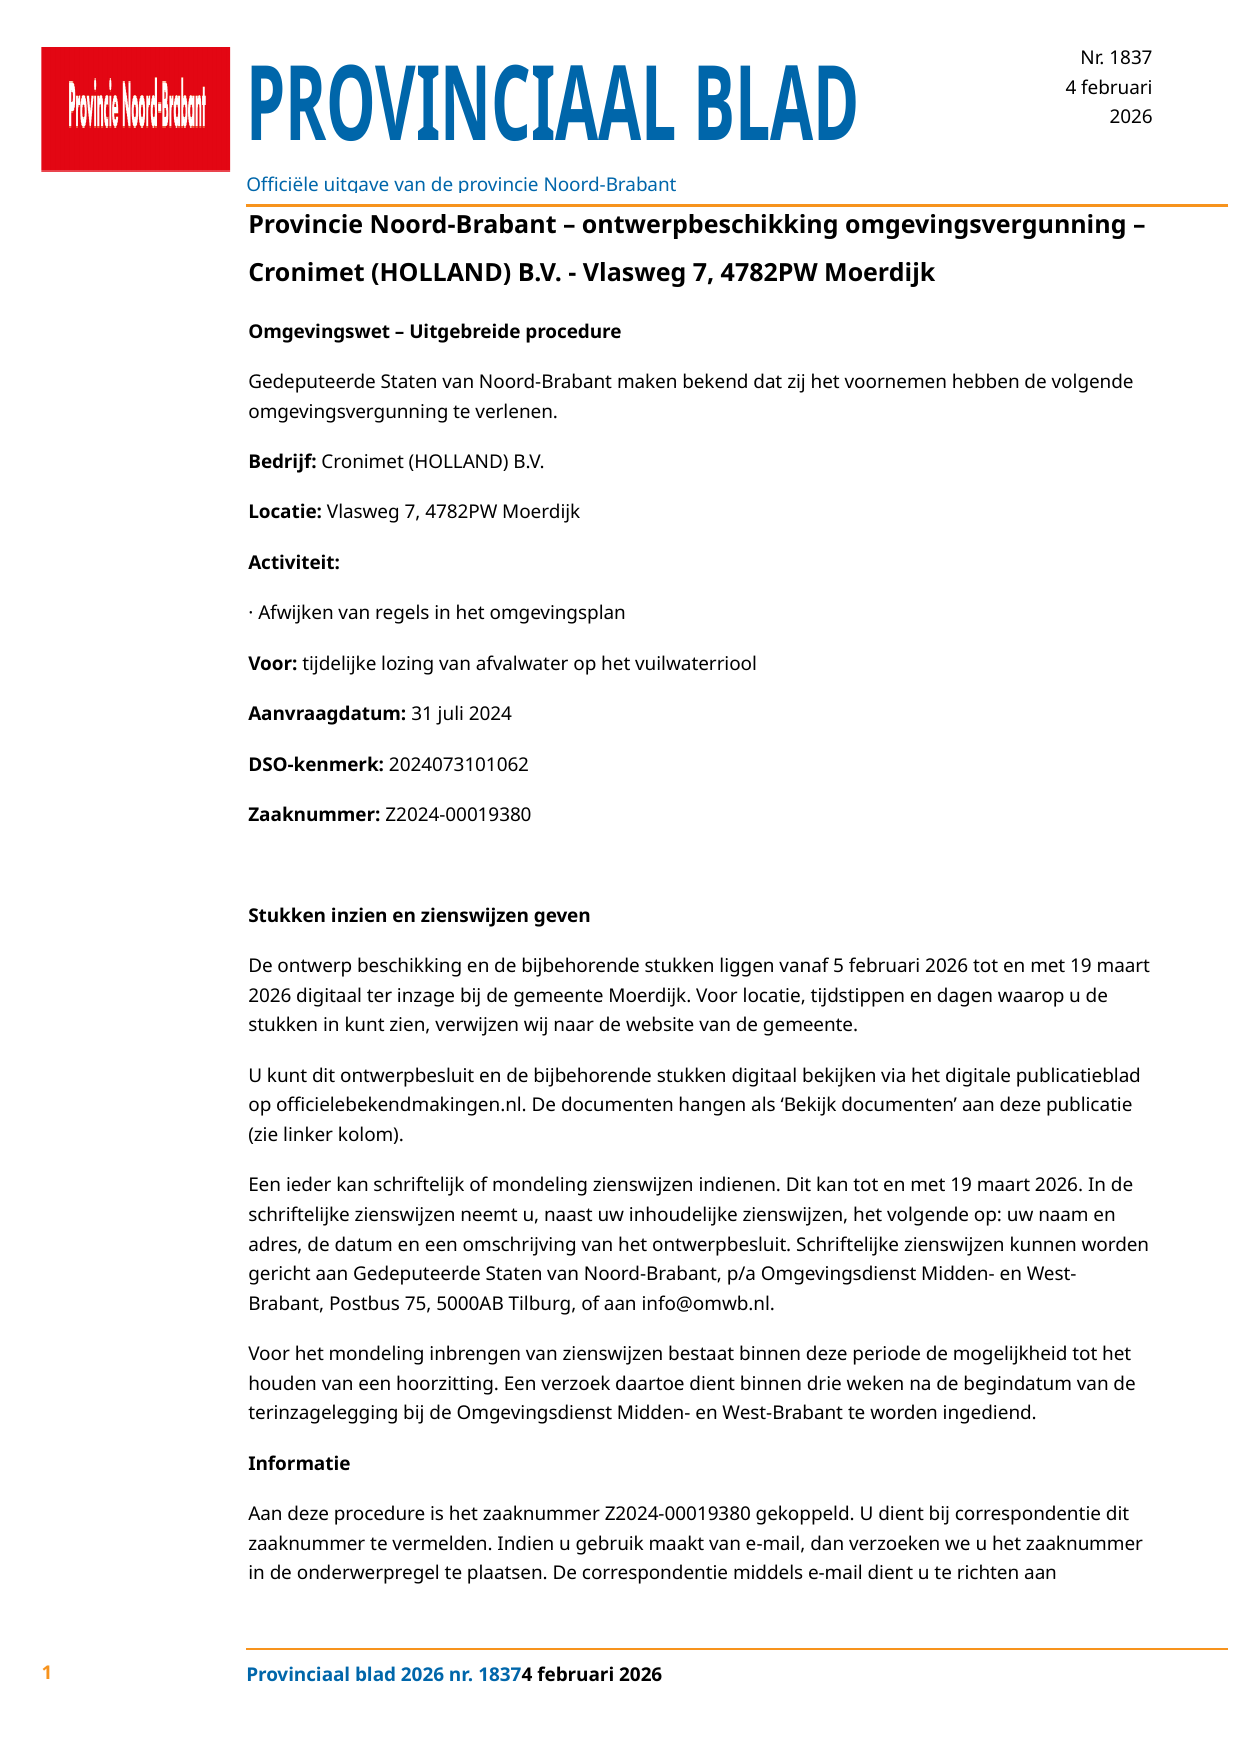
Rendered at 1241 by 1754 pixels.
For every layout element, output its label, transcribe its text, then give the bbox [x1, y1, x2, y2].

text Gedeputeerde Staten van Noord-Brabant maken bekend dat zij het voornemen hebben de volgende omgevingsvergunning te verlenen. [248, 368, 1152, 424]
text Voor het mondeling inbrengen van zienswijzen bestaat binnen deze periode de mogelijkheid tot het houden van een hoorzitting. Een verzoek daartoe dient binnen drie weken na de begindatum van de terinzagelegging bij de Omgevingsdienst Midden- en West-Brabant te worden ingediend. [248, 1340, 1152, 1425]
text Activiteit: [248, 549, 1152, 575]
text U kunt dit ontwerpbesluit en de bijbehorende stukken digitaal bekijken via het digitale publicatieblad op officielebekendmakingen.nl. De documenten hangen als ‘Bekijk documenten’ aan deze publicatie (zie linker kolom). [248, 1062, 1152, 1147]
text Informatie [248, 1450, 1152, 1476]
text Stukken inzien en zienswijzen geven [248, 902, 1152, 928]
text Provincie Noord-Brabant – ontwerpbeschikking omgevingsvergunning – Cronimet (HOLLAND) B.V. - Vlasweg 7, 4782PW Moerdijk [248, 207, 1152, 288]
text DSO-kenmerk: 2024073101062 [248, 751, 1152, 777]
text Een ieder kan schriftelijk of mondeling zienswijzen indienen. Dit kan tot en met 19 maart 2026. In de schriftelijke zienswijzen neemt u, naast uw inhoudelijke zienswijzen, het volgende op: uw naam en adres, de datum en een omschrijving van het ontwerpbesluit. Schriftelijke zienswijzen kunnen worden gericht aan Gedeputeerde Staten van Noord-Brabant, p/a Omgevingsdienst Midden- en West-Brabant, Postbus 75, 5000AB Tilburg, of aan info@omwb.nl. [248, 1172, 1152, 1316]
text · Afwijken van regels in het omgevingsplan [248, 599, 1152, 625]
text Bedrijf: Cronimet (HOLLAND) B.V. [248, 448, 1152, 474]
text Voor: tijdelijke lozing van afvalwater op het vuilwaterriool [248, 650, 1152, 676]
text Aan deze procedure is het zaaknummer Z2024-00019380 gekoppeld. U dient bij correspondentie dit zaaknummer te vermelden. Indien u gebruik maakt van e-mail, dan verzoeken we u het zaaknummer in de onderwerpregel te plaatsen. De correspondentie middels e-mail dient u te richten aan [248, 1500, 1152, 1585]
text Zaaknummer: Z2024-00019380 [248, 801, 1152, 827]
text De ontwerp beschikking en de bijbehorende stukken liggen vanaf 5 februari 2026 tot en met 19 maart 2026 digitaal ter inzage bij de gemeente Moerdijk. Voor locatie, tijdstippen en dagen waarop u de stukken in kunt zien, verwijzen wij naar de website van de gemeente. [248, 952, 1152, 1037]
text Locatie: Vlasweg 7, 4782PW Moerdijk [248, 499, 1152, 524]
text Aanvraagdatum: 31 juli 2024 [248, 700, 1152, 726]
text Omgevingswet – Uitgebreide procedure [248, 318, 1152, 344]
picture [41, 47, 231, 172]
